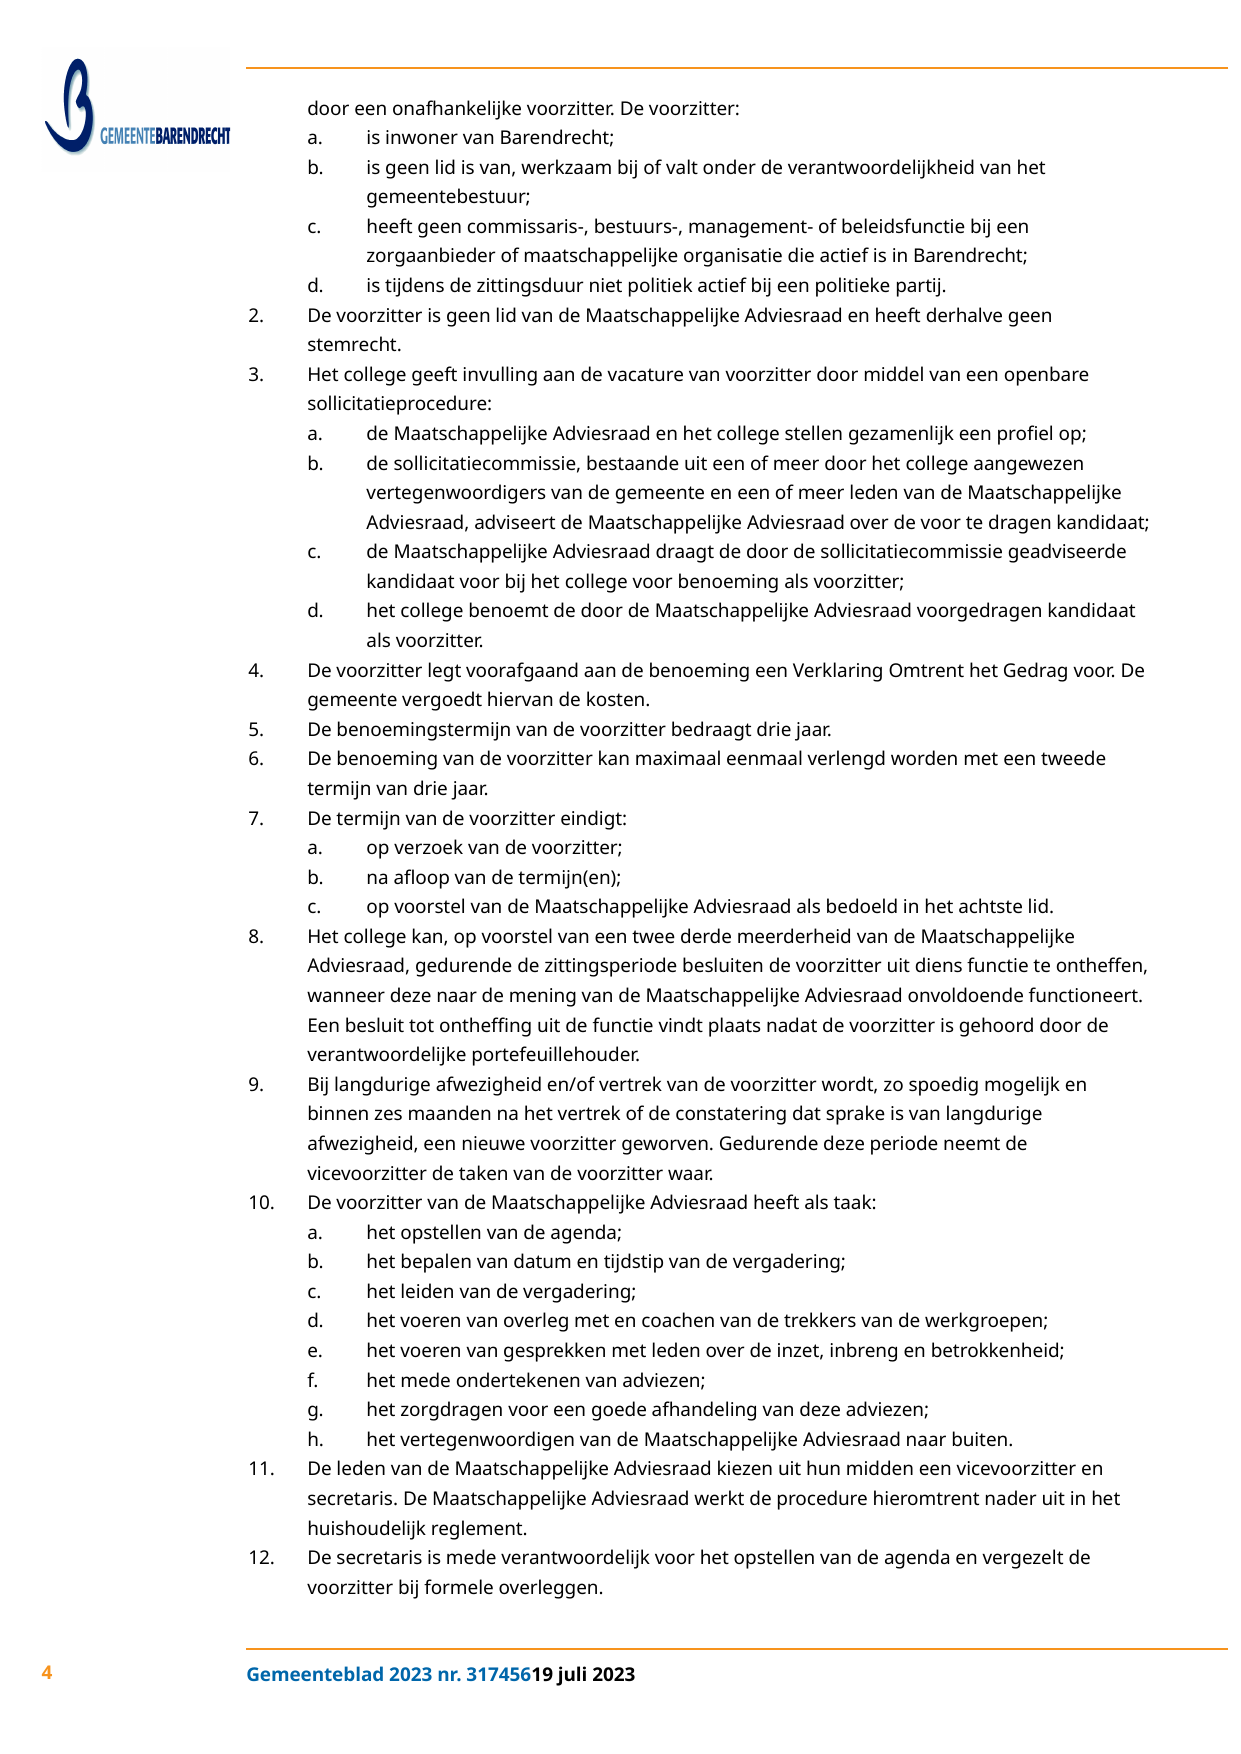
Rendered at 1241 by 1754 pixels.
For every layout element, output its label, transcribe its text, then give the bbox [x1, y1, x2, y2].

list de Maatschappelijke Adviesraad en het college stellen gezamenlijk een profiel op; [307, 420, 1152, 446]
list Het college kan, op voorstel van een twee derde meerderheid van de Maatschappelijke Adviesraad, gedurende de zittingsperiode besluiten de voorzitter uit diens functie te ontheffen, wanneer deze naar de mening van de Maatschappelijke Adviesraad onvoldoende functioneert. Een besluit tot ontheffing uit de functie vindt plaats nadat de voorzitter is gehoord door de verantwoordelijke portefeuillehouder. [248, 923, 1152, 1067]
list het opstellen van de agenda; [307, 1219, 1152, 1245]
list na afloop van de termijn(en); [307, 864, 1152, 890]
list op voorstel van de Maatschappelijke Adviesraad als bedoeld in het achtste lid. [307, 893, 1152, 919]
list het mede ondertekenen van adviezen; [307, 1367, 1152, 1393]
list De voorzitter legt voorafgaand aan de benoeming een Verklaring Omtrent het Gedrag voor. De gemeente vergoedt hiervan de kosten. [248, 657, 1152, 712]
list de sollicitatiecommissie, bestaande uit een of meer door het college aangewezen vertegenwoordigers van de gemeente en een of meer leden van de Maatschappelijke Adviesraad, adviseert de Maatschappelijke Adviesraad over de voor te dragen kandidaat; [307, 450, 1152, 535]
list het bepalen van datum en tijdstip van de vergadering; [307, 1248, 1152, 1274]
list door een onafhankelijke voorzitter. De voorzitter: [248, 95, 1152, 121]
list het voeren van gesprekken met leden over de inzet, inbreng en betrokkenheid; [307, 1337, 1152, 1363]
list het college benoemt de door de Maatschappelijke Adviesraad voorgedragen kandidaat als voorzitter. [307, 598, 1152, 653]
list het zorgdragen voor een goede afhandeling van deze adviezen; [307, 1396, 1152, 1422]
list De benoeming van de voorzitter kan maximaal eenmaal verlengd worden met een tweede termijn van drie jaar. [248, 746, 1152, 801]
list heeft geen commissaris-, bestuurs-, management- of beleidsfunctie bij een zorgaanbieder of maatschappelijke organisatie die actief is in Barendrecht; [307, 213, 1152, 268]
list De termijn van de voorzitter eindigt: [248, 805, 1152, 831]
list Bij langdurige afwezigheid en/of vertrek van de voorzitter wordt, zo spoedig mogelijk en binnen zes maanden na het vertrek of de constatering dat sprake is van langdurige afwezigheid, een nieuwe voorzitter geworven. Gedurende deze periode neemt de vicevoorzitter de taken van de voorzitter waar. [248, 1071, 1152, 1186]
list De voorzitter van de Maatschappelijke Adviesraad heeft als taak: [248, 1189, 1152, 1215]
list De secretaris is mede verantwoordelijk voor het opstellen van de agenda en vergezelt de voorzitter bij formele overleggen. [248, 1544, 1152, 1600]
list De leden van de Maatschappelijke Adviesraad kiezen uit hun midden een vicevoorzitter en secretaris. De Maatschappelijke Adviesraad werkt de procedure hieromtrent nader uit in het huishoudelijk reglement. [248, 1456, 1152, 1541]
list het voeren van overleg met en coachen van de trekkers van de werkgroepen; [307, 1308, 1152, 1333]
list Het college geeft invulling aan de vacature van voorzitter door middel van een openbare sollicitatieprocedure: [248, 361, 1152, 416]
list De voorzitter is geen lid van de Maatschappelijke Adviesraad en heeft derhalve geen stemrecht. [248, 302, 1152, 357]
list het leiden van de vergadering; [307, 1278, 1152, 1304]
list is tijdens de zittingsduur niet politiek actief bij een politieke partij. [307, 272, 1152, 298]
list het vertegenwoordigen van de Maatschappelijke Adviesraad naar buiten. [307, 1426, 1152, 1452]
list De benoemingstermijn van de voorzitter bedraagt drie jaar. [248, 716, 1152, 742]
list is inwoner van Barendrecht; [307, 124, 1152, 150]
list op verzoek van de voorzitter; [307, 834, 1152, 860]
list is geen lid is van, werkzaam bij of valt onder de verantwoordelijkheid van het gemeentebestuur; [307, 154, 1152, 209]
list de Maatschappelijke Adviesraad draagt de door de sollicitatiecommissie geadviseerde kandidaat voor bij het college voor benoeming als voorzitter; [307, 538, 1152, 594]
picture [41, 47, 231, 172]
